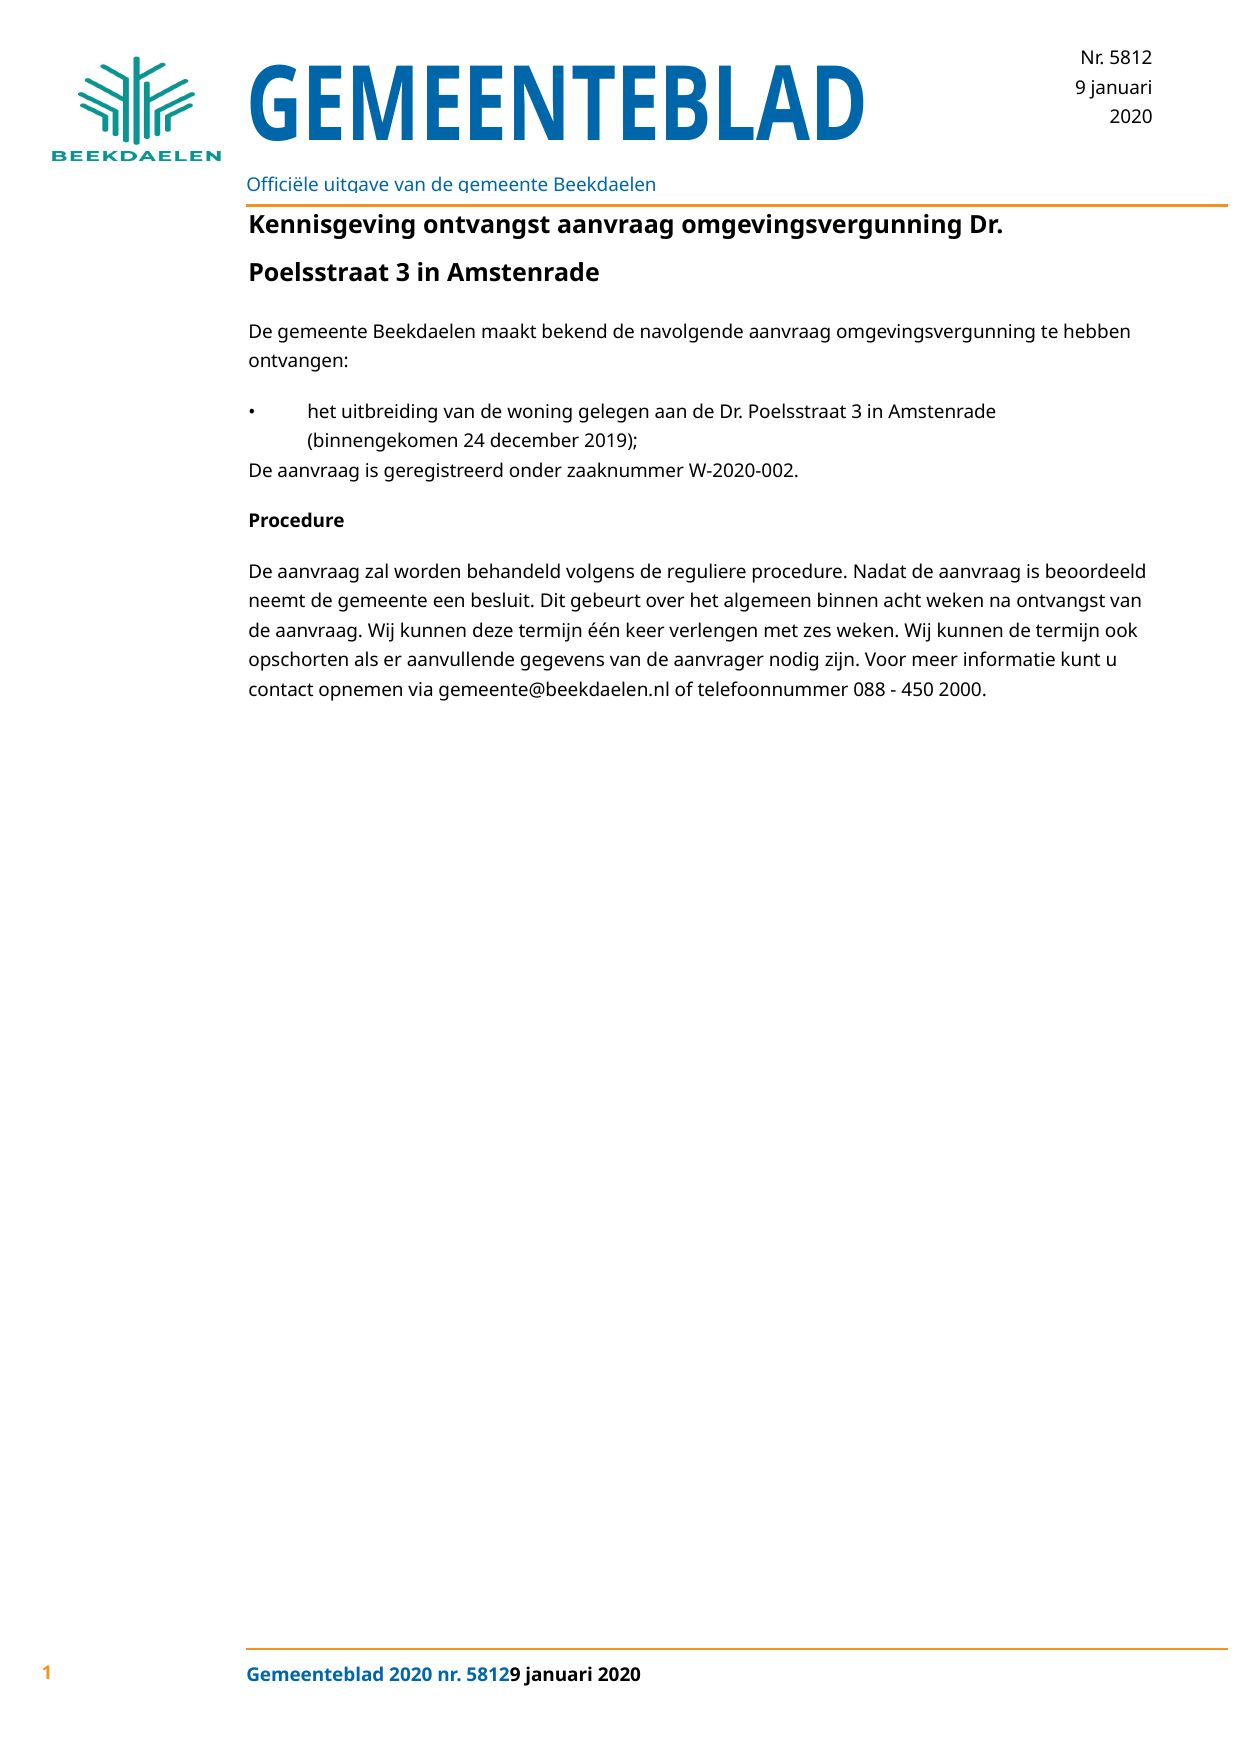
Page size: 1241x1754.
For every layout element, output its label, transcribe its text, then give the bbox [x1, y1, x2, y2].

text De gemeente Beekdaelen maakt bekend de navolgende aanvraag omgevingsvergunning te hebben ontvangen: [248, 318, 1152, 373]
text De aanvraag zal worden behandeld volgens de reguliere procedure. Nadat de aanvraag is beoordeeld neemt de gemeente een besluit. Dit gebeurt over het algemeen binnen acht weken na ontvangst van de aanvraag. Wij kunnen deze termijn één keer verlengen met zes weken. Wij kunnen de termijn ook opschorten als er aanvullende gegevens van de aanvrager nodig zijn. Voor meer informatie kunt u contact opnemen via gemeente@beekdaelen.nl of telefoonnummer 088 - 450 2000. [248, 558, 1152, 702]
list het uitbreiding van de woning gelegen aan de Dr. Poelsstraat 3 in Amstenrade (binnengekomen 24 december 2019); [248, 398, 1152, 453]
text Kennisgeving ontvangst aanvraag omgevingsvergunning Dr. Poelsstraat 3 in Amstenrade [248, 207, 1152, 288]
picture [41, 47, 231, 172]
text Procedure [248, 507, 1152, 533]
text De aanvraag is geregistreerd onder zaaknummer W-2020-002. [248, 457, 1152, 483]
